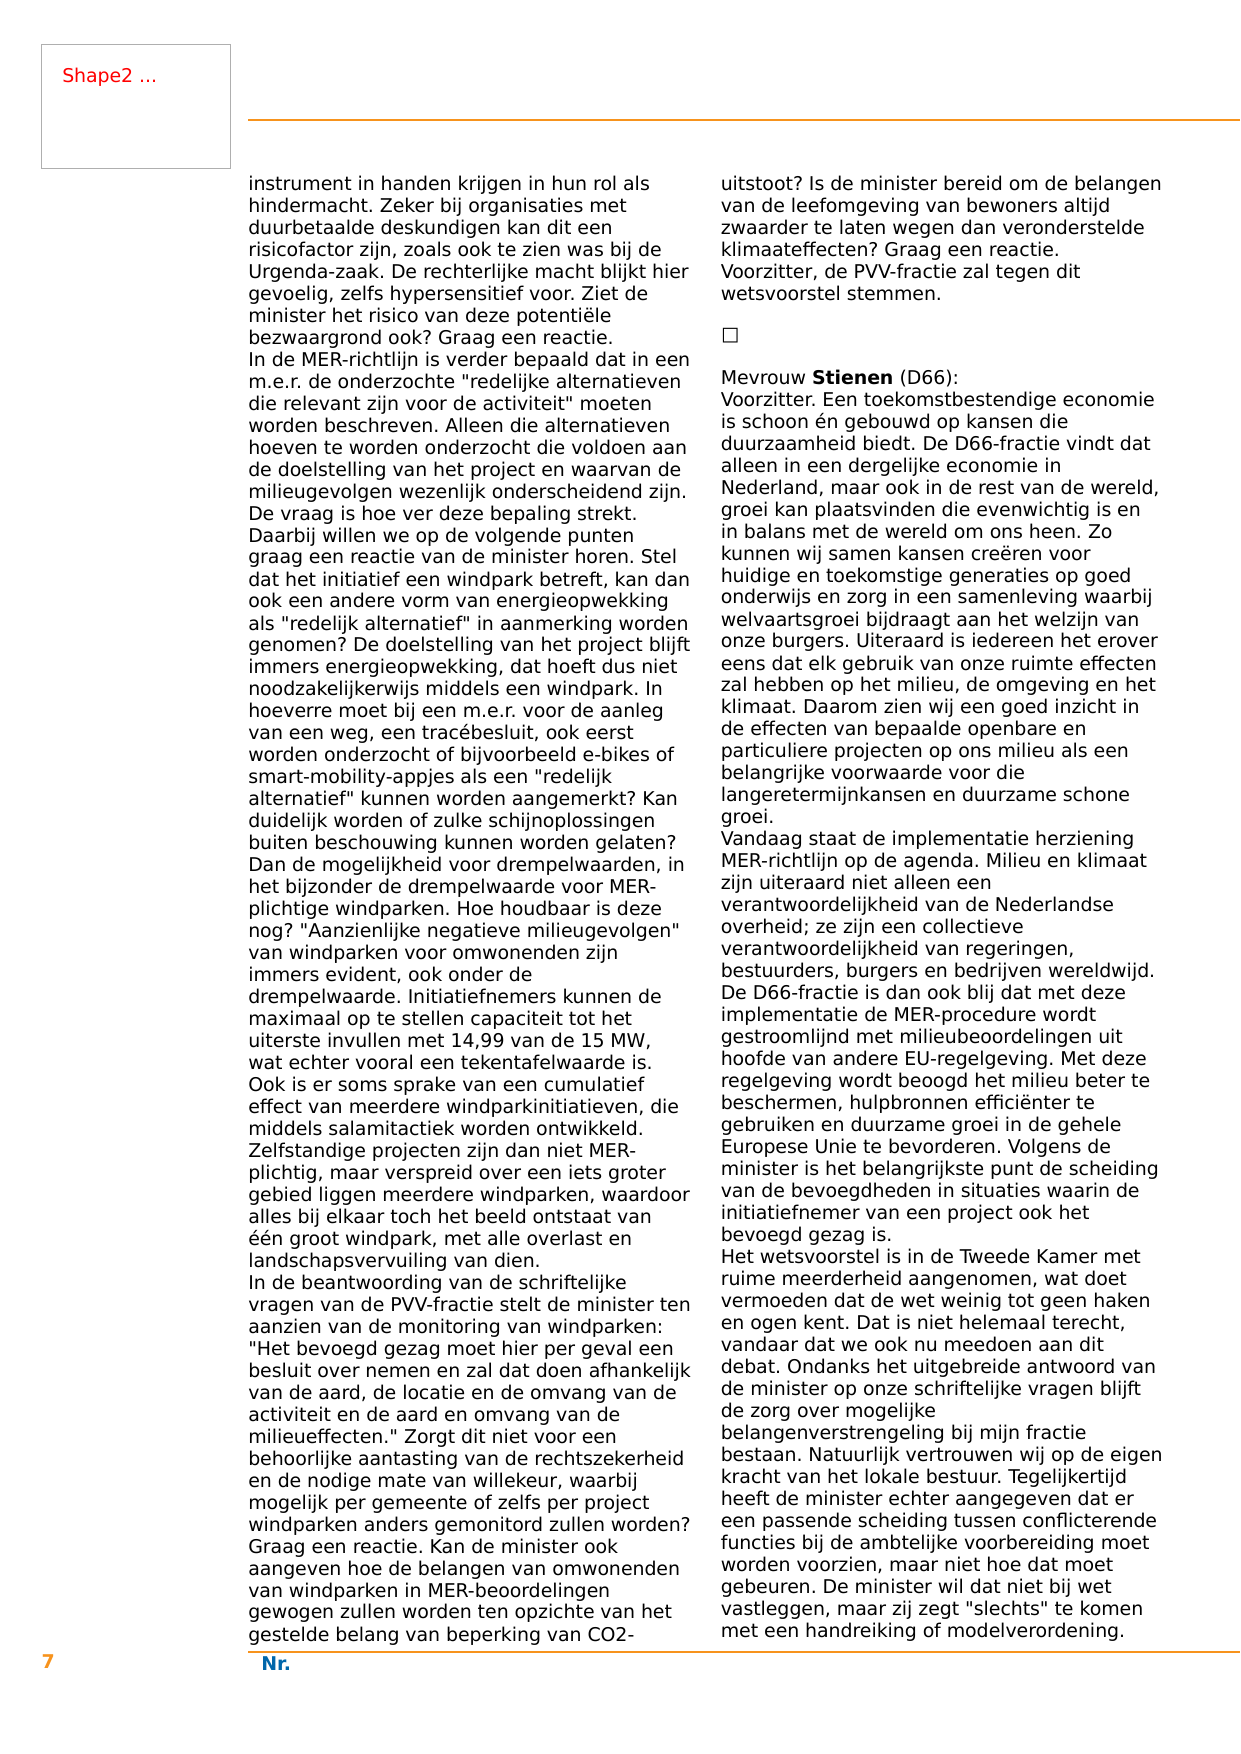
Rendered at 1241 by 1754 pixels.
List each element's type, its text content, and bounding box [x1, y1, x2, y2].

text Voorzitter. Een toekomstbestendige economie is schoon én gebouwd op kansen die duurzaamheid biedt. De D66-fractie vindt dat alleen in een dergelijke economie in Nederland, maar ook in de rest van de wereld, groei kan plaatsvinden die evenwichtig is en in balans met de wereld om ons heen. Zo kunnen wij samen kansen creëren voor huidige en toekomstige generaties op goed onderwijs en zorg in een samenleving waarbij welvaartsgroei bijdraagt aan het welzijn van onze burgers. Uiteraard is iedereen het erover eens dat elk gebruik van onze ruimte effecten zal hebben op het milieu, de omgeving en het klimaat. Daarom zien wij een goed inzicht in de effecten van bepaalde openbare en particuliere projecten op ons milieu als een belangrijke voorwaarde voor die langeretermijnkansen en duurzame schone groei. [721, 389, 1163, 828]
text uitstoot? Is de minister bereid om de belangen van de leefomgeving van bewoners altijd zwaarder te laten wegen dan veronderstelde klimaateffecten? Graag een reactie. [721, 173, 1163, 261]
text In de beantwoording van de schriftelijke vragen van de PVV-fractie stelt de minister ten aanzien van de monitoring van windparken: "Het bevoegd gezag moet hier per geval een besluit over nemen en zal dat doen afhankelijk van de aard, de locatie en de omvang van de activiteit en de aard en omvang van de milieueffecten." Zorgt dit niet voor een behoorlijke aantasting van de rechtszekerheid en de nodige mate van willekeur, waarbij mogelijk per gemeente of zelfs per project windparken anders gemonitord zullen worden? Graag een reactie. Kan de minister ook aangeven hoe de belangen van omwonenden van windparken in MER-beoordelingen gewogen zullen worden ten opzichte van het gestelde belang van beperking van CO2- [248, 1272, 691, 1645]
text ⬜ [721, 325, 1163, 347]
text Mevrouw Stienen (D66): [721, 367, 1163, 389]
text Het wetsvoorstel is in de Tweede Kamer met ruime meerderheid aangenomen, wat doet vermoeden dat de wet weinig tot geen haken en ogen kent. Dat is niet helemaal terecht, vandaar dat we ook nu meedoen aan dit debat. Ondanks het uitgebreide antwoord van de minister op onze schriftelijke vragen blijft de zorg over mogelijke belangenverstrengeling bij mijn fractie bestaan. Natuurlijk vertrouwen wij op de eigen kracht van het lokale bestuur. Tegelijkertijd heeft de minister echter aangegeven dat er een passende scheiding tussen conflicterende functies bij de ambtelijke voorbereiding moet worden voorzien, maar niet hoe dat moet gebeuren. De minister wil dat niet bij wet vastleggen, maar zij zegt "slechts" te komen met een handreiking of modelverordening. [721, 1246, 1163, 1641]
text In de MER-richtlijn is verder bepaald dat in een m.e.r. de onderzochte "redelijke alternatieven die relevant zijn voor de activiteit" moeten worden beschreven. Alleen die alternatieven hoeven te worden onderzocht die voldoen aan de doelstelling van het project en waarvan de milieugevolgen wezenlijk onderscheidend zijn. De vraag is hoe ver deze bepaling strekt. Daarbij willen we op de volgende punten graag een reactie van de minister horen. Stel dat het initiatief een windpark betreft, kan dan ook een andere vorm van energieopwekking als "redelijk alternatief" in aanmerking worden genomen? De doelstelling van het project blijft immers energieopwekking, dat hoeft dus niet noodzakelijkerwijs middels een windpark. In hoeverre moet bij een m.e.r. voor de aanleg van een weg, een tracébesluit, ook eerst worden onderzocht of bijvoorbeeld e-bikes of smart-mobility-appjes als een "redelijk alternatief" kunnen worden aangemerkt? Kan duidelijk worden of zulke schijnoplossingen buiten beschouwing kunnen worden gelaten? [248, 349, 691, 854]
text Dan de mogelijkheid voor drempelwaarden, in het bijzonder de drempelwaarde voor MER-plichtige windparken. Hoe houdbaar is deze nog? "Aanzienlijke negatieve milieugevolgen" van windparken voor omwonenden zijn immers evident, ook onder de drempelwaarde. Initiatiefnemers kunnen de maximaal op te stellen capaciteit tot het uiterste invullen met 14,99 van de 15 MW, wat echter vooral een tekentafelwaarde is. Ook is er soms sprake van een cumulatief effect van meerdere windparkinitiatieven, die middels salamitactiek worden ontwikkeld. Zelfstandige projecten zijn dan niet MER-plichtig, maar verspreid over een iets groter gebied liggen meerdere windparken, waardoor alles bij elkaar toch het beeld ontstaat van één groot windpark, met alle overlast en landschapsvervuiling van dien. [248, 854, 691, 1272]
text instrument in handen krijgen in hun rol als hindermacht. Zeker bij organisaties met duurbetaalde deskundigen kan dit een risicofactor zijn, zoals ook te zien was bij de Urgenda-zaak. De rechterlijke macht blijkt hier gevoelig, zelfs hypersensitief voor. Ziet de minister het risico van deze potentiële bezwaargrond ook? Graag een reactie. [248, 173, 691, 349]
text Vandaag staat de implementatie herziening MER-richtlijn op de agenda. Milieu en klimaat zijn uiteraard niet alleen een verantwoordelijkheid van de Nederlandse overheid; ze zijn een collectieve verantwoordelijkheid van regeringen, bestuurders, burgers en bedrijven wereldwijd. De D66-fractie is dan ook blij dat met deze implementatie de MER-procedure wordt gestroomlijnd met milieubeoordelingen uit hoofde van andere EU-regelgeving. Met deze regelgeving wordt beoogd het milieu beter te beschermen, hulpbronnen efficiënter te gebruiken en duurzame groei in de gehele Europese Unie te bevorderen. Volgens de minister is het belangrijkste punt de scheiding van de bevoegdheden in situaties waarin de initiatiefnemer van een project ook het bevoegd gezag is. [721, 828, 1163, 1246]
text Voorzitter, de PVV-fractie zal tegen dit wetsvoorstel stemmen. [721, 261, 1163, 305]
